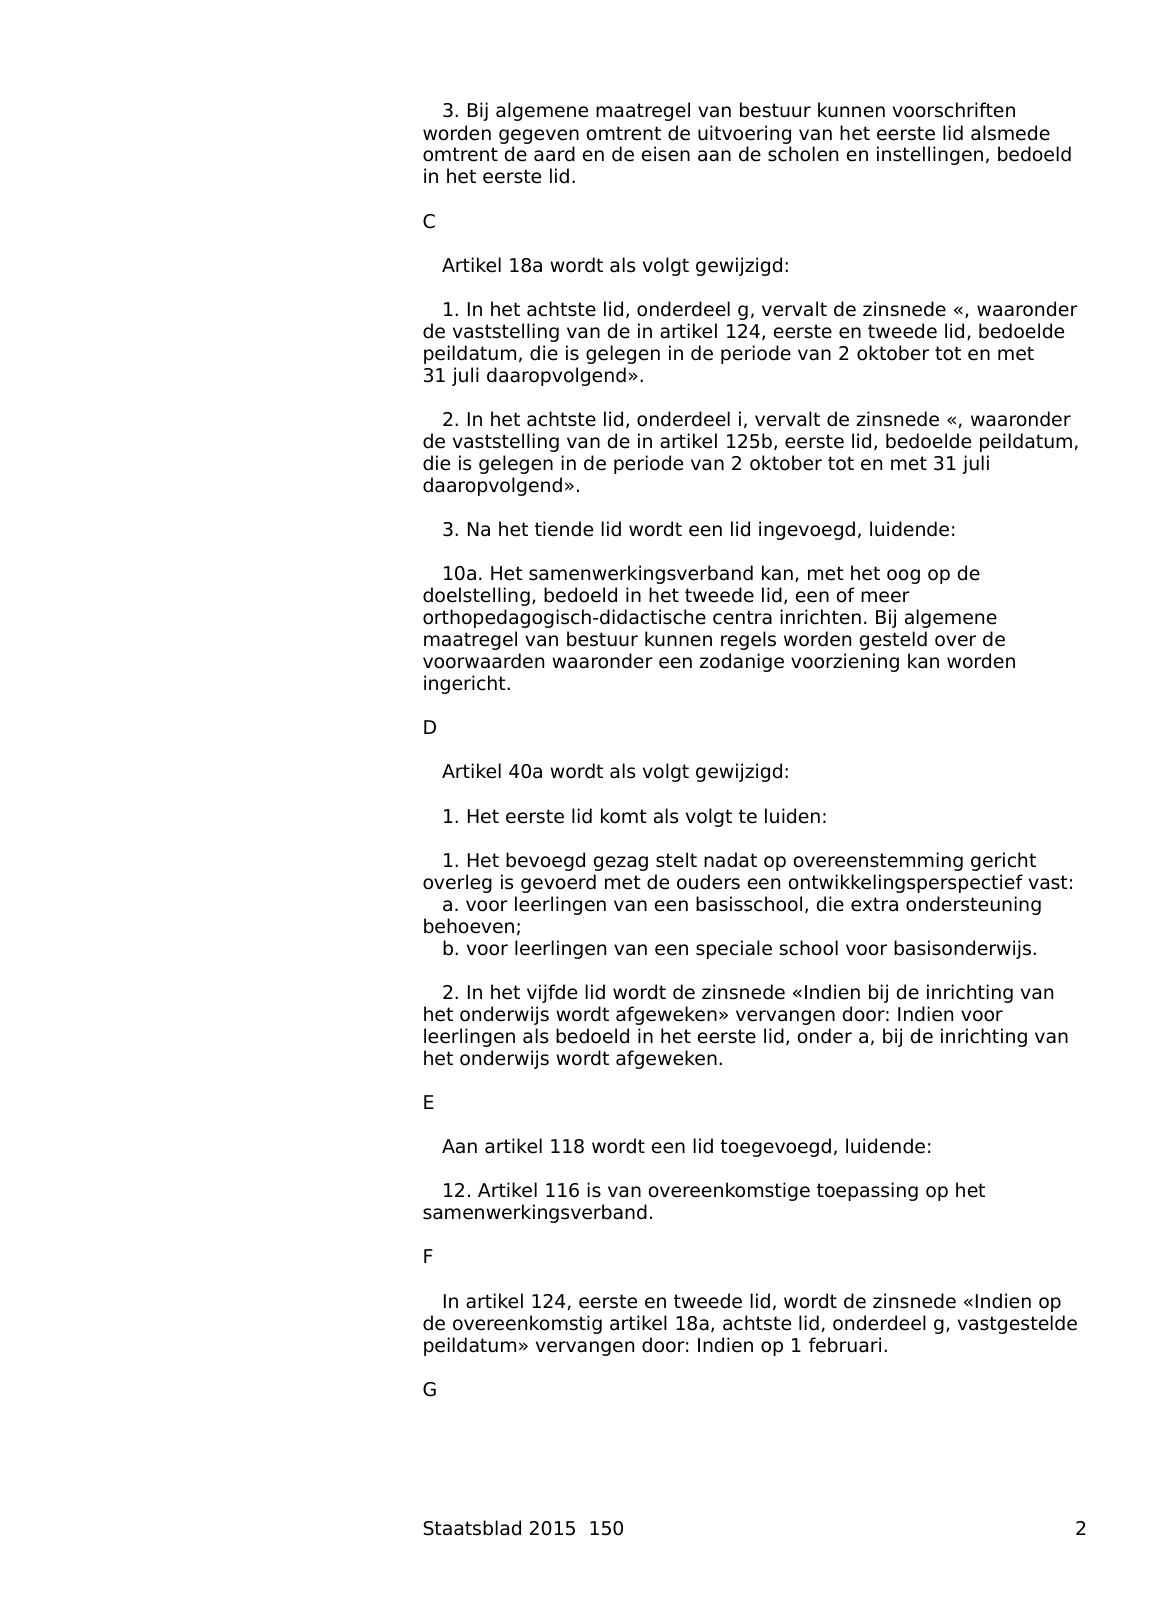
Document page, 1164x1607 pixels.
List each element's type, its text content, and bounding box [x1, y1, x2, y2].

text E [422, 1092, 1087, 1114]
text 10a. Het samenwerkingsverband kan, met het oog op de doelstelling, bedoeld in het tweede lid, een of meer orthopedagogisch-didactische centra inrichten. Bij algemene maatregel van bestuur kunnen regels worden gesteld over de voorwaarden waaronder een zodanige voorziening kan worden ingericht. [422, 563, 1087, 695]
text 3. Na het tiende lid wordt een lid ingevoegd, luidende: [422, 519, 1087, 541]
text 1. Het bevoegd gezag stelt nadat op overeenstemming gericht overleg is gevoerd met de ouders een ontwikkelingsperspectief vast: [422, 850, 1087, 894]
text 3. Bij algemene maatregel van bestuur kunnen voorschriften worden gegeven omtrent de uitvoering van het eerste lid alsmede omtrent de aard en de eisen aan de scholen en instellingen, bedoeld in het eerste lid. [422, 100, 1087, 188]
text Aan artikel 118 wordt een lid toegevoegd, luidende: [422, 1136, 1087, 1158]
text Artikel 18a wordt als volgt gewijzigd: [422, 255, 1087, 277]
text 2. In het achtste lid, onderdeel i, vervalt de zinsnede «, waaronder de vaststelling van de in artikel 125b, eerste lid, bedoelde peildatum, die is gelegen in de periode van 2 oktober tot en met 31 juli daaropvolgend». [422, 409, 1087, 497]
text In artikel 124, eerste en tweede lid, wordt de zinsnede «Indien op de overeenkomstig artikel 18a, achtste lid, onderdeel g, vastgestelde peildatum» vervangen door: Indien op 1 februari. [422, 1291, 1087, 1357]
text F [422, 1246, 1087, 1268]
text 1. In het achtste lid, onderdeel g, vervalt de zinsnede «, waaronder de vaststelling van de in artikel 124, eerste en tweede lid, bedoelde peildatum, die is gelegen in de periode van 2 oktober tot en met 31 juli daaropvolgend». [422, 299, 1087, 387]
text Artikel 40a wordt als volgt gewijzigd: [422, 761, 1087, 783]
text 2. In het vijfde lid wordt de zinsnede «Indien bij de inrichting van het onderwijs wordt afgeweken» vervangen door: Indien voor leerlingen als bedoeld in het eerste lid, onder a, bij de inrichting van het onderwijs wordt afgeweken. [422, 982, 1087, 1070]
text b. voor leerlingen van een speciale school voor basisonderwijs. [422, 938, 1087, 960]
text C [422, 211, 1087, 232]
text 12. Artikel 116 is van overeenkomstige toepassing op het samenwerkingsverband. [422, 1180, 1087, 1224]
text D [422, 717, 1087, 739]
text 1. Het eerste lid komt als volgt te luiden: [422, 806, 1087, 828]
text a. voor leerlingen van een basisschool, die extra ondersteuning behoeven; [422, 894, 1087, 938]
text G [422, 1379, 1087, 1401]
